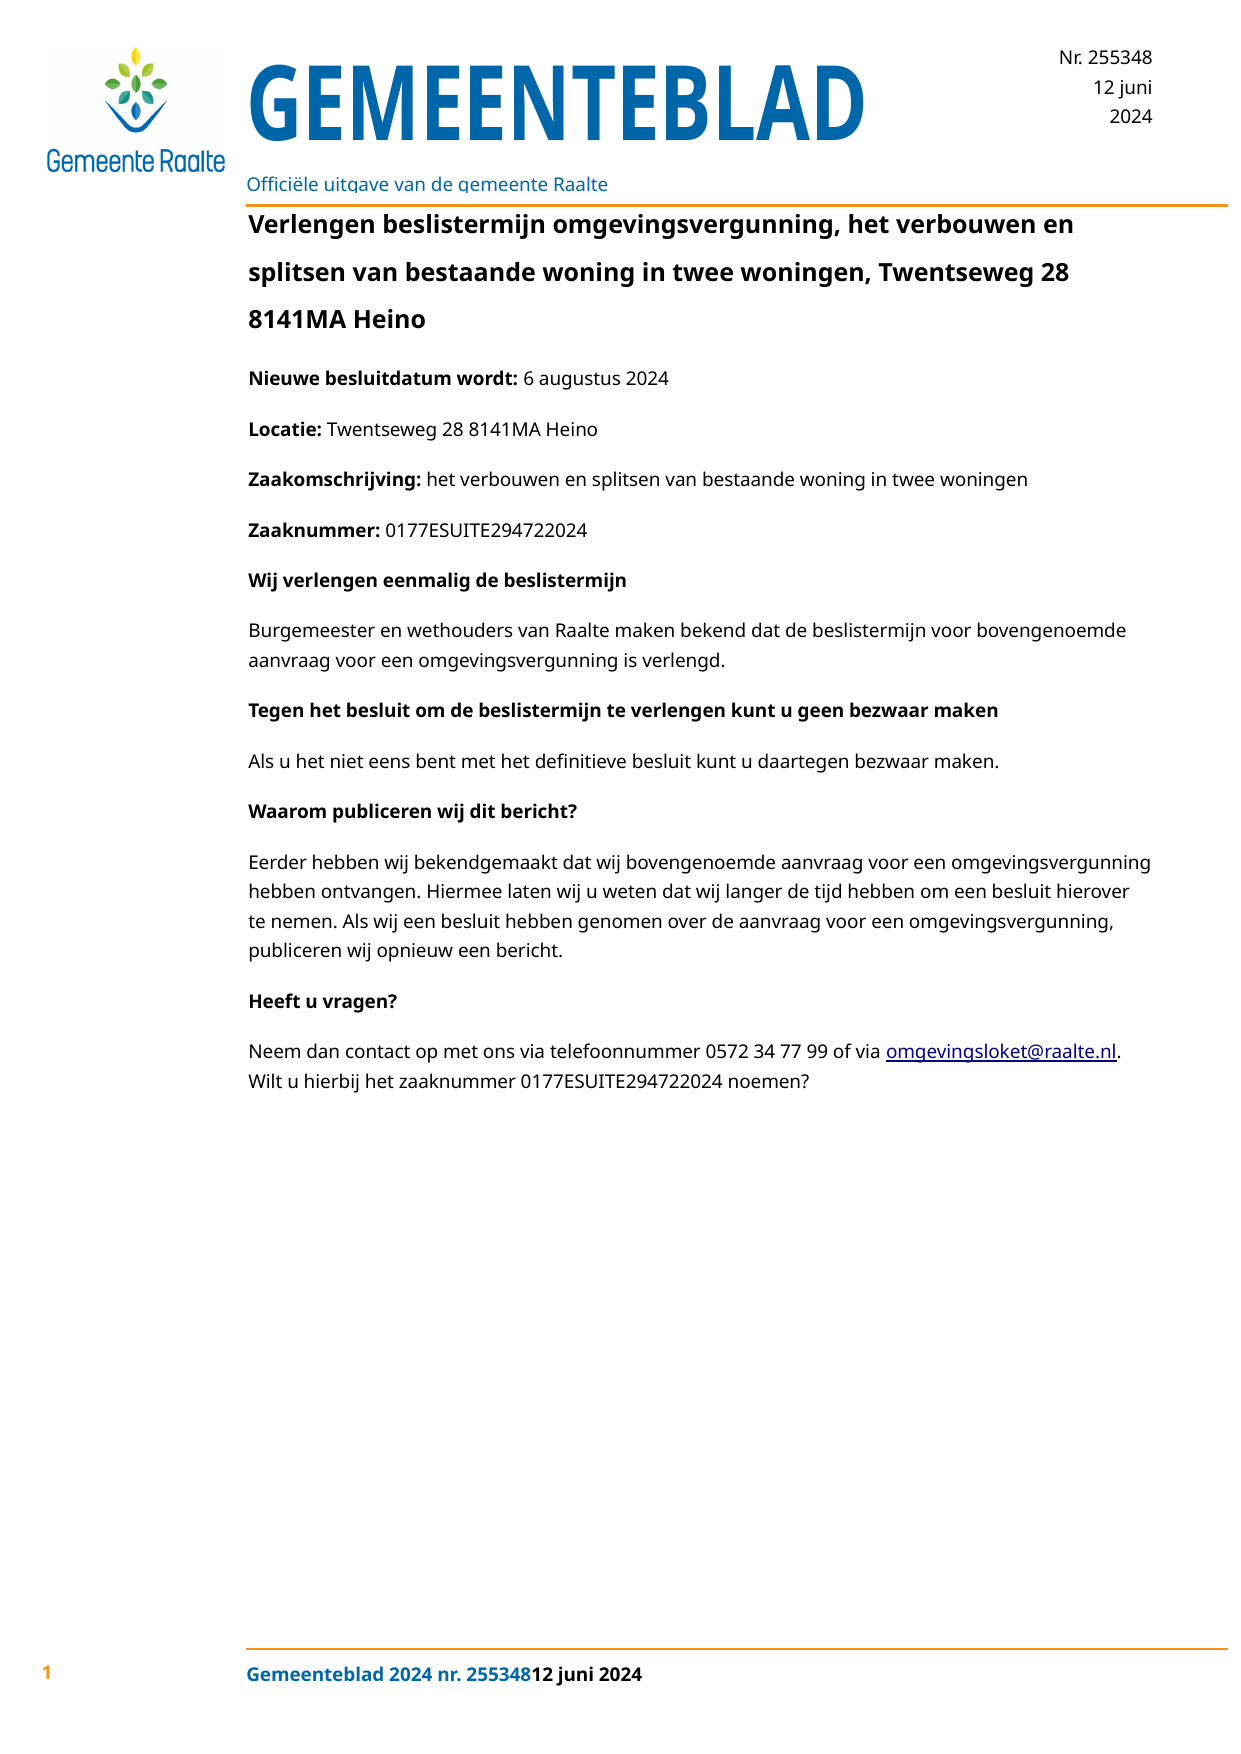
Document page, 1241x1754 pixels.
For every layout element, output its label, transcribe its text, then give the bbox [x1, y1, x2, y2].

text Wij verlengen eenmalig de beslistermijn [248, 567, 1152, 593]
text Waarom publiceren wij dit bericht? [248, 798, 1152, 824]
text Zaaknummer: 0177ESUITE294722024 [248, 517, 1152, 542]
text Eerder hebben wij bekendgemaakt dat wij bovengenoemde aanvraag voor een omgevingsvergunning hebben ontvangen. Hiermee laten wij u weten dat wij langer de tijd hebben om een besluit hierover te nemen. Als wij een besluit hebben genomen over de aanvraag voor een omgevingsvergunning, publiceren wij opnieuw een bericht. [248, 849, 1152, 963]
text Locatie: Twentseweg 28 8141MA Heino [248, 416, 1152, 442]
text Burgemeester en wethouders van Raalte maken bekend dat de beslistermijn voor bovengenoemde aanvraag voor een omgevingsvergunning is verlengd. [248, 618, 1152, 673]
text Neem dan contact op met ons via telefoonnummer 0572 34 77 99 of via omgevingsloket@raalte.nl. Wilt u hierbij het zaaknummer 0177ESUITE294722024 noemen? [248, 1038, 1152, 1094]
text Nieuwe besluitdatum wordt: 6 augustus 2024 [248, 366, 1152, 391]
picture [41, 47, 231, 172]
text Zaakomschrijving: het verbouwen en splitsen van bestaande woning in twee woningen [248, 466, 1152, 492]
text Verlengen beslistermijn omgevingsvergunning, het verbouwen en splitsen van bestaande woning in twee woningen, Twentseweg 28 8141MA Heino [248, 207, 1152, 336]
text Heeft u vragen? [248, 988, 1152, 1014]
text Als u het niet eens bent met het definitieve besluit kunt u daartegen bezwaar maken. [248, 748, 1152, 774]
text Tegen het besluit om de beslistermijn te verlengen kunt u geen bezwaar maken [248, 698, 1152, 723]
